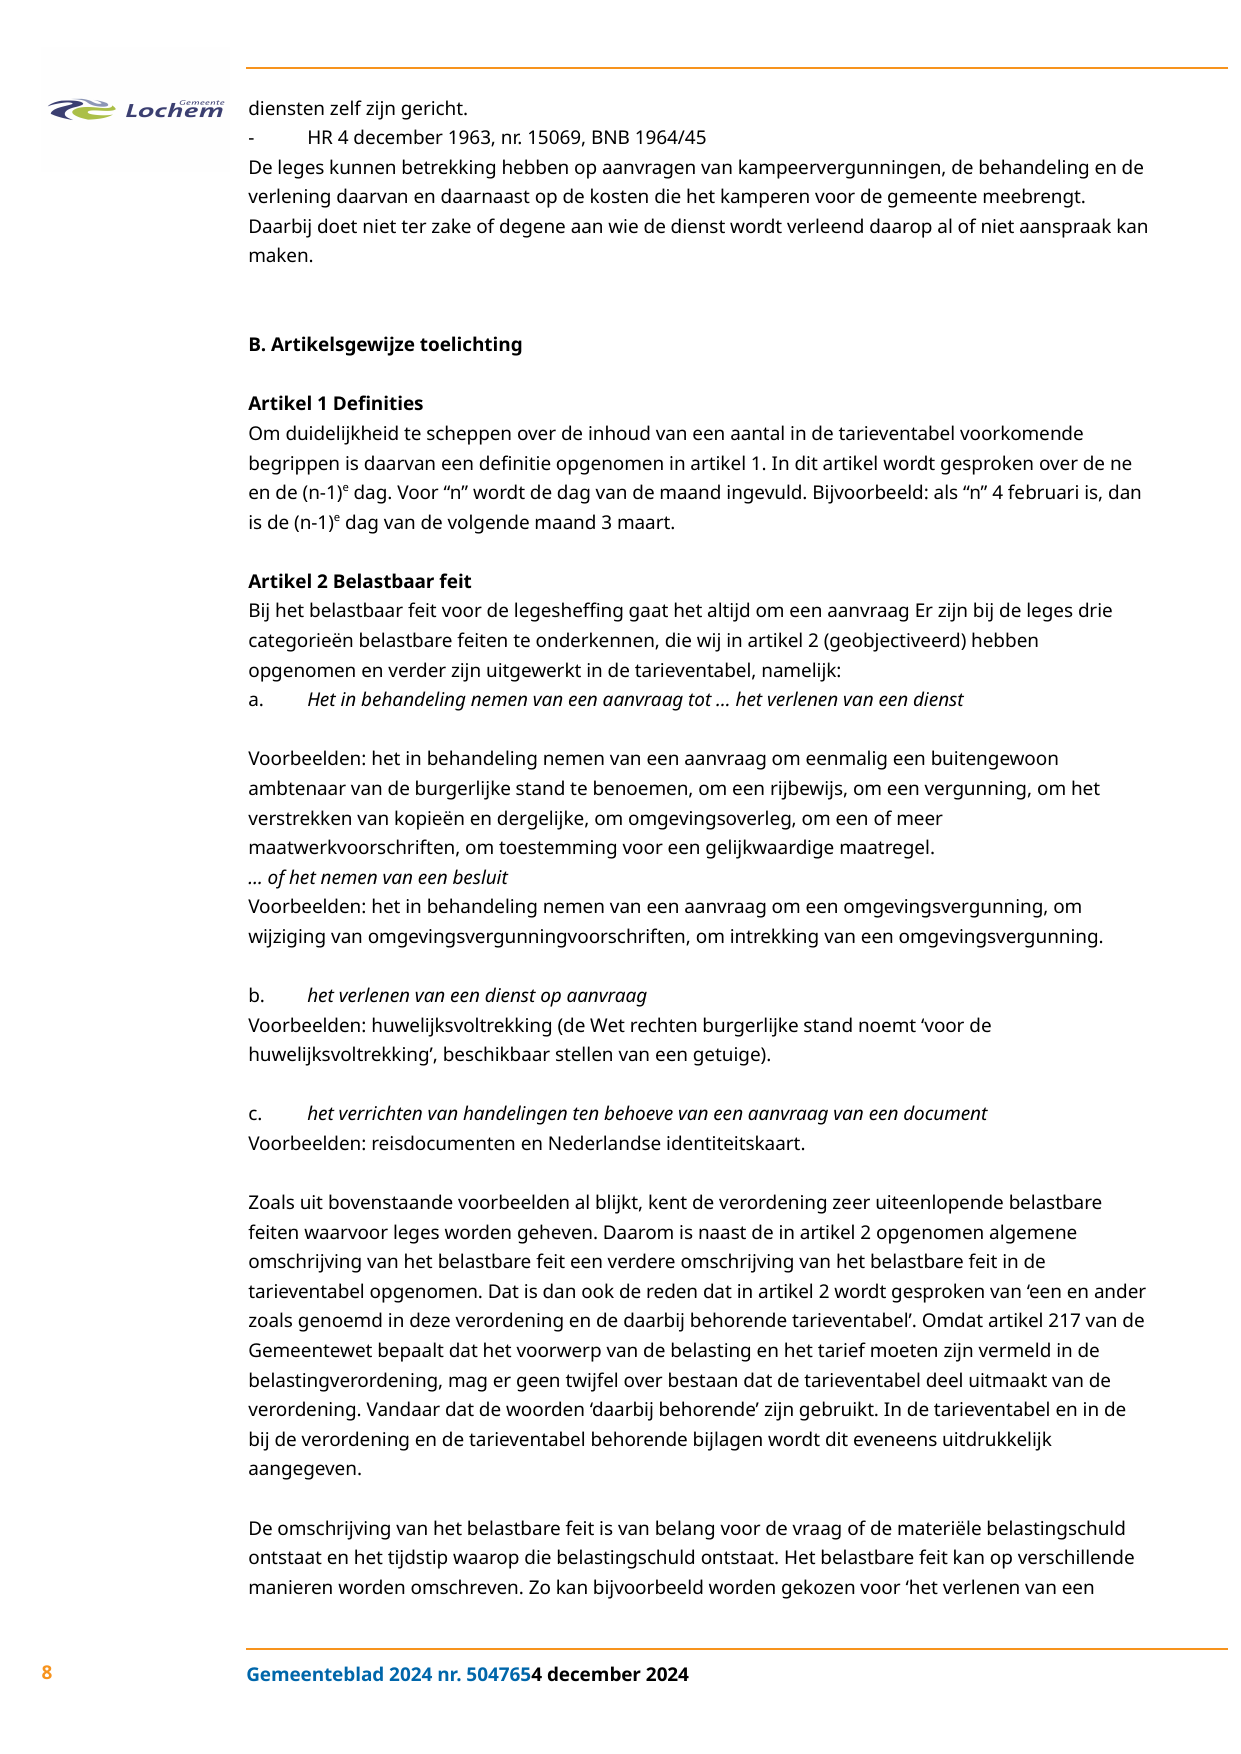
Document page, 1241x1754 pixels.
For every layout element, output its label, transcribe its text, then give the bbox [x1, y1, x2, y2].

text De leges kunnen betrekking hebben op aanvragen van kampeervergunningen, de behandeling en de verlening daarvan en daarnaast op de kosten die het kamperen voor de gemeente meebrengt. Daarbij doet niet ter zake of degene aan wie de dienst wordt verleend daarop al of niet aanspraak kan maken. [248, 154, 1152, 268]
text Om duidelijkheid te scheppen over de inhoud van een aantal in de tarieventabel voorkomende begrippen is daarvan een definitie opgenomen in artikel 1. In dit artikel wordt gesproken over de ne en de (n-1)e dag. Voor “n” wordt de dag van de maand ingevuld. Bijvoorbeeld: als “n” 4 februari is, dan is de (n-1)e dag van de volgende maand 3 maart. [248, 420, 1152, 535]
text Voorbeelden: huwelijksvoltrekking (de Wet rechten burgerlijke stand noemt ‘voor de huwelijksvoltrekking’, beschikbaar stellen van een getuige). [248, 1012, 1152, 1067]
list het verrichten van handelingen ten behoeve van een aanvraag van een document [248, 1101, 1152, 1126]
text Voorbeelden: het in behandeling nemen van een aanvraag om eenmalig een buitengewoon ambtenaar van de burgerlijke stand te benoemen, om een rijbewijs, om een vergunning, om het verstrekken van kopieën en dergelijke, om omgevingsoverleg, om een of meer maatwerkvoorschriften, om toestemming voor een gelijkwaardige maatregel. [248, 746, 1152, 860]
text Voorbeelden: het in behandeling nemen van een aanvraag om een omgevingsvergunning, om wijziging van omgevingsvergunningvoorschriften, om intrekking van een omgevingsvergunning. [248, 893, 1152, 949]
list HR 4 december 1963, nr. 15069, BNB 1964/45 [248, 124, 1152, 150]
list het verlenen van een dienst op aanvraag [248, 982, 1152, 1008]
text Artikel 2 Belastbaar feit [248, 568, 1152, 594]
picture [41, 47, 231, 172]
text B. Artikelsgewijze toelichting [248, 331, 1152, 357]
text diensten zelf zijn gericht. [248, 95, 1152, 121]
text De omschrijving van het belastbare feit is van belang voor de vraag of de materiële belastingschuld ontstaat en het tijdstip waarop die belastingschuld ontstaat. Het belastbare feit kan op verschillende manieren worden omschreven. Zo kan bijvoorbeeld worden gekozen voor ‘het verlenen van een [248, 1515, 1152, 1600]
text Zoals uit bovenstaande voorbeelden al blijkt, kent de verordening zeer uiteenlopende belastbare feiten waarvoor leges worden geheven. Daarom is naast de in artikel 2 opgenomen algemene omschrijving van het belastbare feit een verdere omschrijving van het belastbare feit in de tarieventabel opgenomen. Dat is dan ook de reden dat in artikel 2 wordt gesproken van ‘een en ander zoals genoemd in deze verordening en de daarbij behorende tarieventabel’. Omdat artikel 217 van de Gemeentewet bepaalt dat het voorwerp van de belasting en het tarief moeten zijn vermeld in de belastingverordening, mag er geen twijfel over bestaan dat de tarieventabel deel uitmaakt van de verordening. Vandaar dat de woorden ‘daarbij behorende’ zijn gebruikt. In de tarieventabel en in de bij de verordening en de tarieventabel behorende bijlagen wordt dit eveneens uitdrukkelijk aangegeven. [248, 1189, 1152, 1481]
text Bij het belastbaar feit voor de legesheffing gaat het altijd om een aanvraag Er zijn bij de leges drie categorieën belastbare feiten te onderkennen, die wij in artikel 2 (geobjectiveerd) hebben opgenomen en verder zijn uitgewerkt in de tarieventabel, namelijk: [248, 598, 1152, 683]
list Het in behandeling nemen van een aanvraag tot … het verlenen van een dienst [248, 686, 1152, 712]
text … of het nemen van een besluit [248, 864, 1152, 890]
text Artikel 1 Definities [248, 391, 1152, 416]
text Voorbeelden: reisdocumenten en Nederlandse identiteitskaart. [248, 1130, 1152, 1156]
